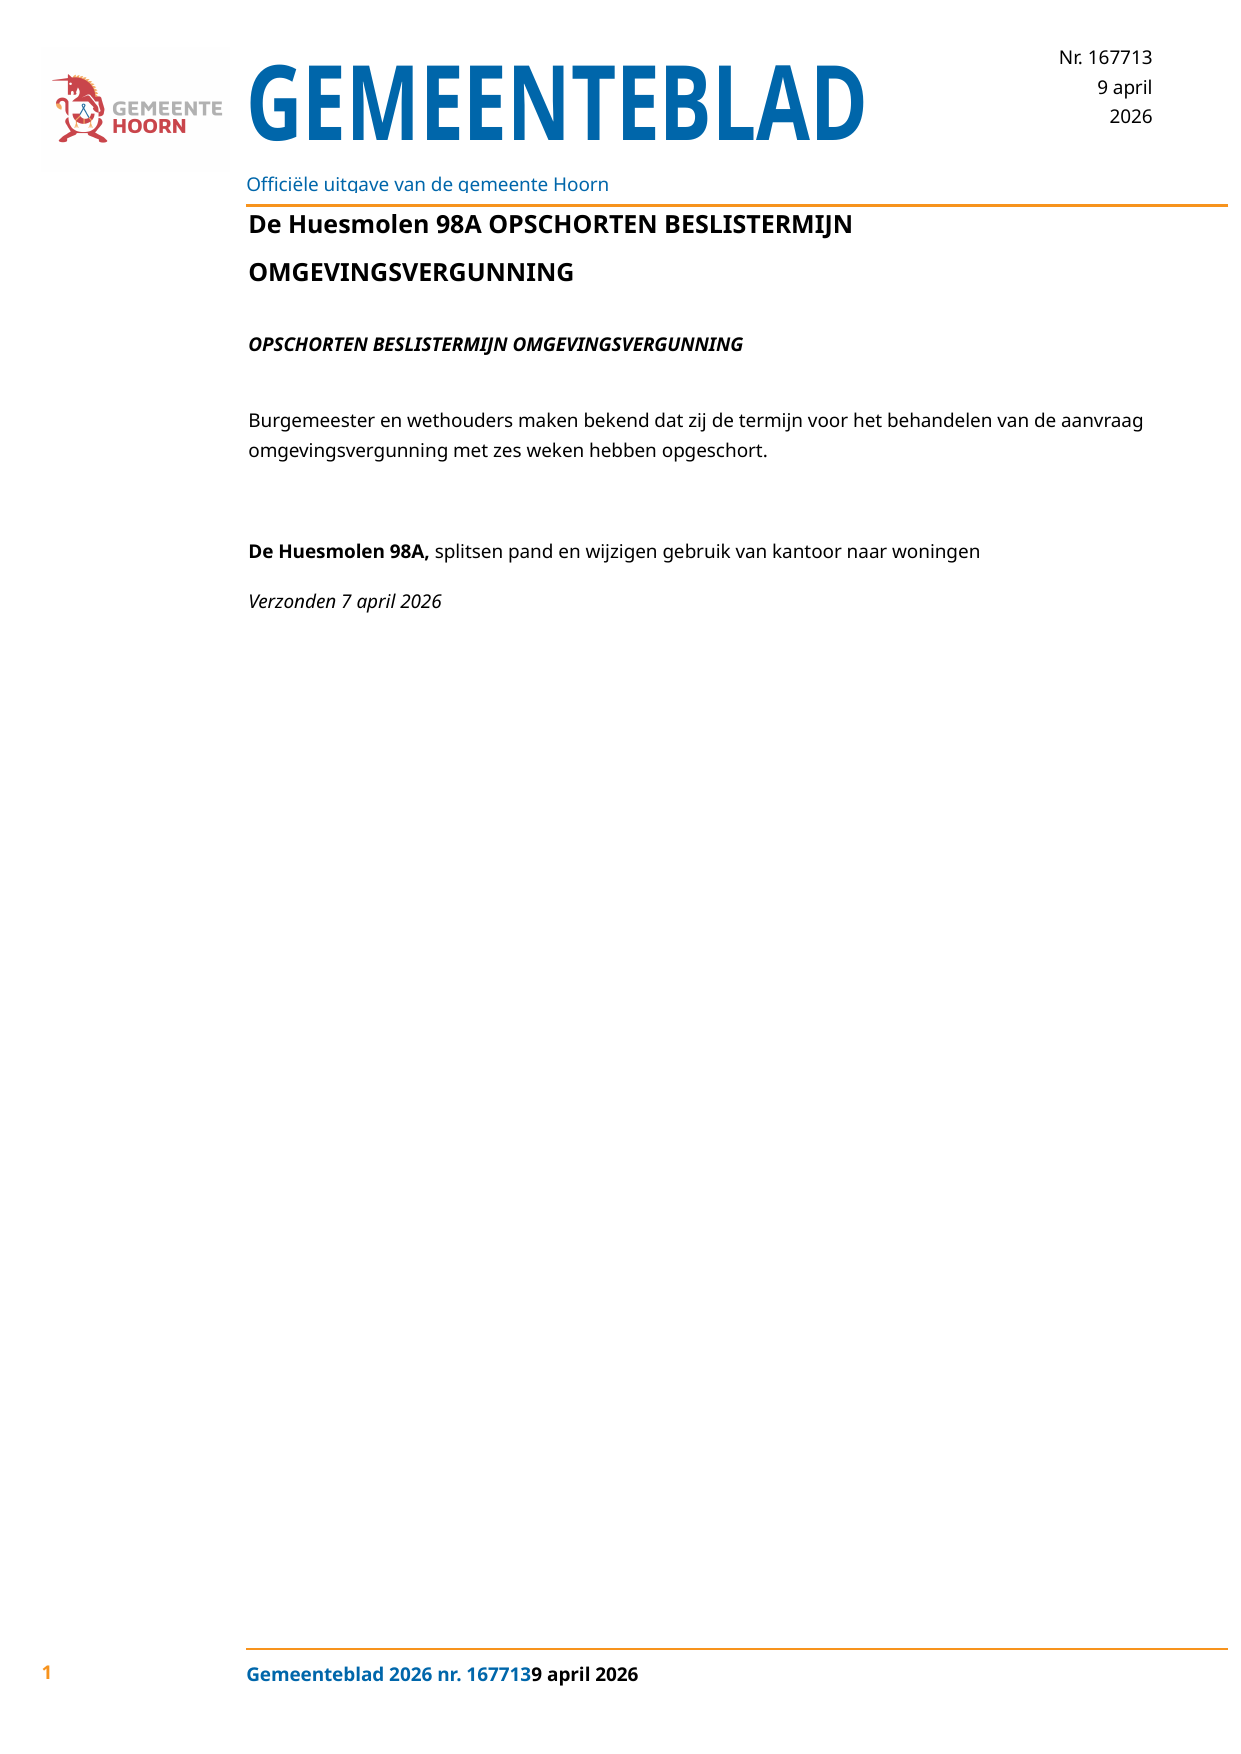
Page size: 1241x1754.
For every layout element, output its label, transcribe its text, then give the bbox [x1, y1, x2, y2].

text De Huesmolen 98A OPSCHORTEN BESLISTERMIJN OMGEVINGSVERGUNNING [248, 207, 1152, 288]
text Verzonden 7 april 2026 [248, 588, 1152, 614]
text De Huesmolen 98A, splitsen pand en wijzigen gebruik van kantoor naar woningen [248, 538, 1152, 564]
text OPSCHORTEN BESLISTERMIJN OMGEVINGSVERGUNNING [248, 331, 1152, 357]
picture [41, 47, 231, 172]
text Burgemeester en wethouders maken bekend dat zij de termijn voor het behandelen van de aanvraag omgevingsvergunning met zes weken hebben opgeschort. [248, 408, 1152, 463]
